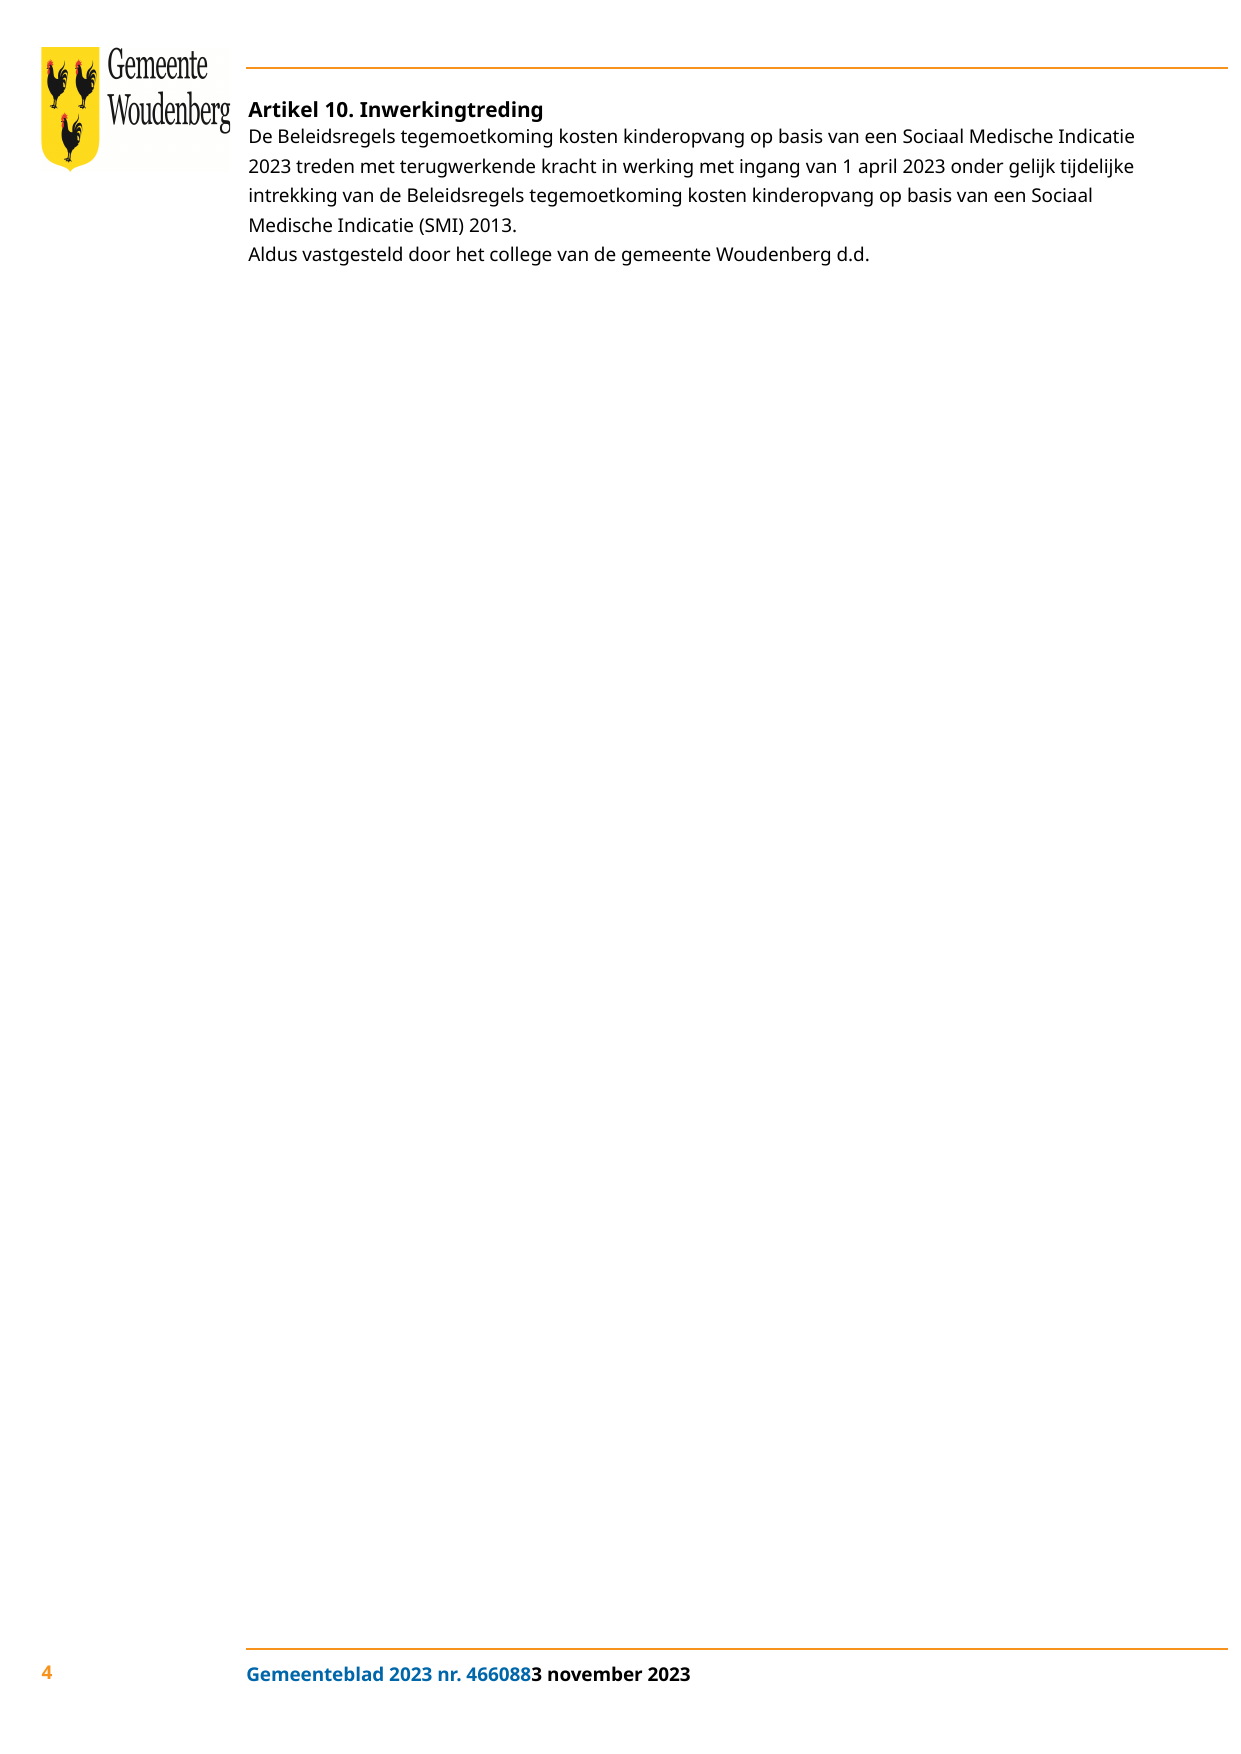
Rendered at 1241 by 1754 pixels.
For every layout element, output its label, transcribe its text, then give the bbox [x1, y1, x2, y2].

text Aldus vastgesteld door het college van de gemeente Woudenberg d.d. [248, 242, 1152, 267]
text De Beleidsregels tegemoetkoming kosten kinderopvang op basis van een Sociaal Medische Indicatie 2023 treden met terugwerkende kracht in werking met ingang van 1 april 2023 onder gelijk tijdelijke intrekking van de Beleidsregels tegemoetkoming kosten kinderopvang op basis van een Sociaal Medische Indicatie (SMI) 2013. [248, 123, 1152, 238]
picture [41, 47, 231, 172]
text Artikel 10. Inwerkingtreding [248, 95, 1152, 123]
